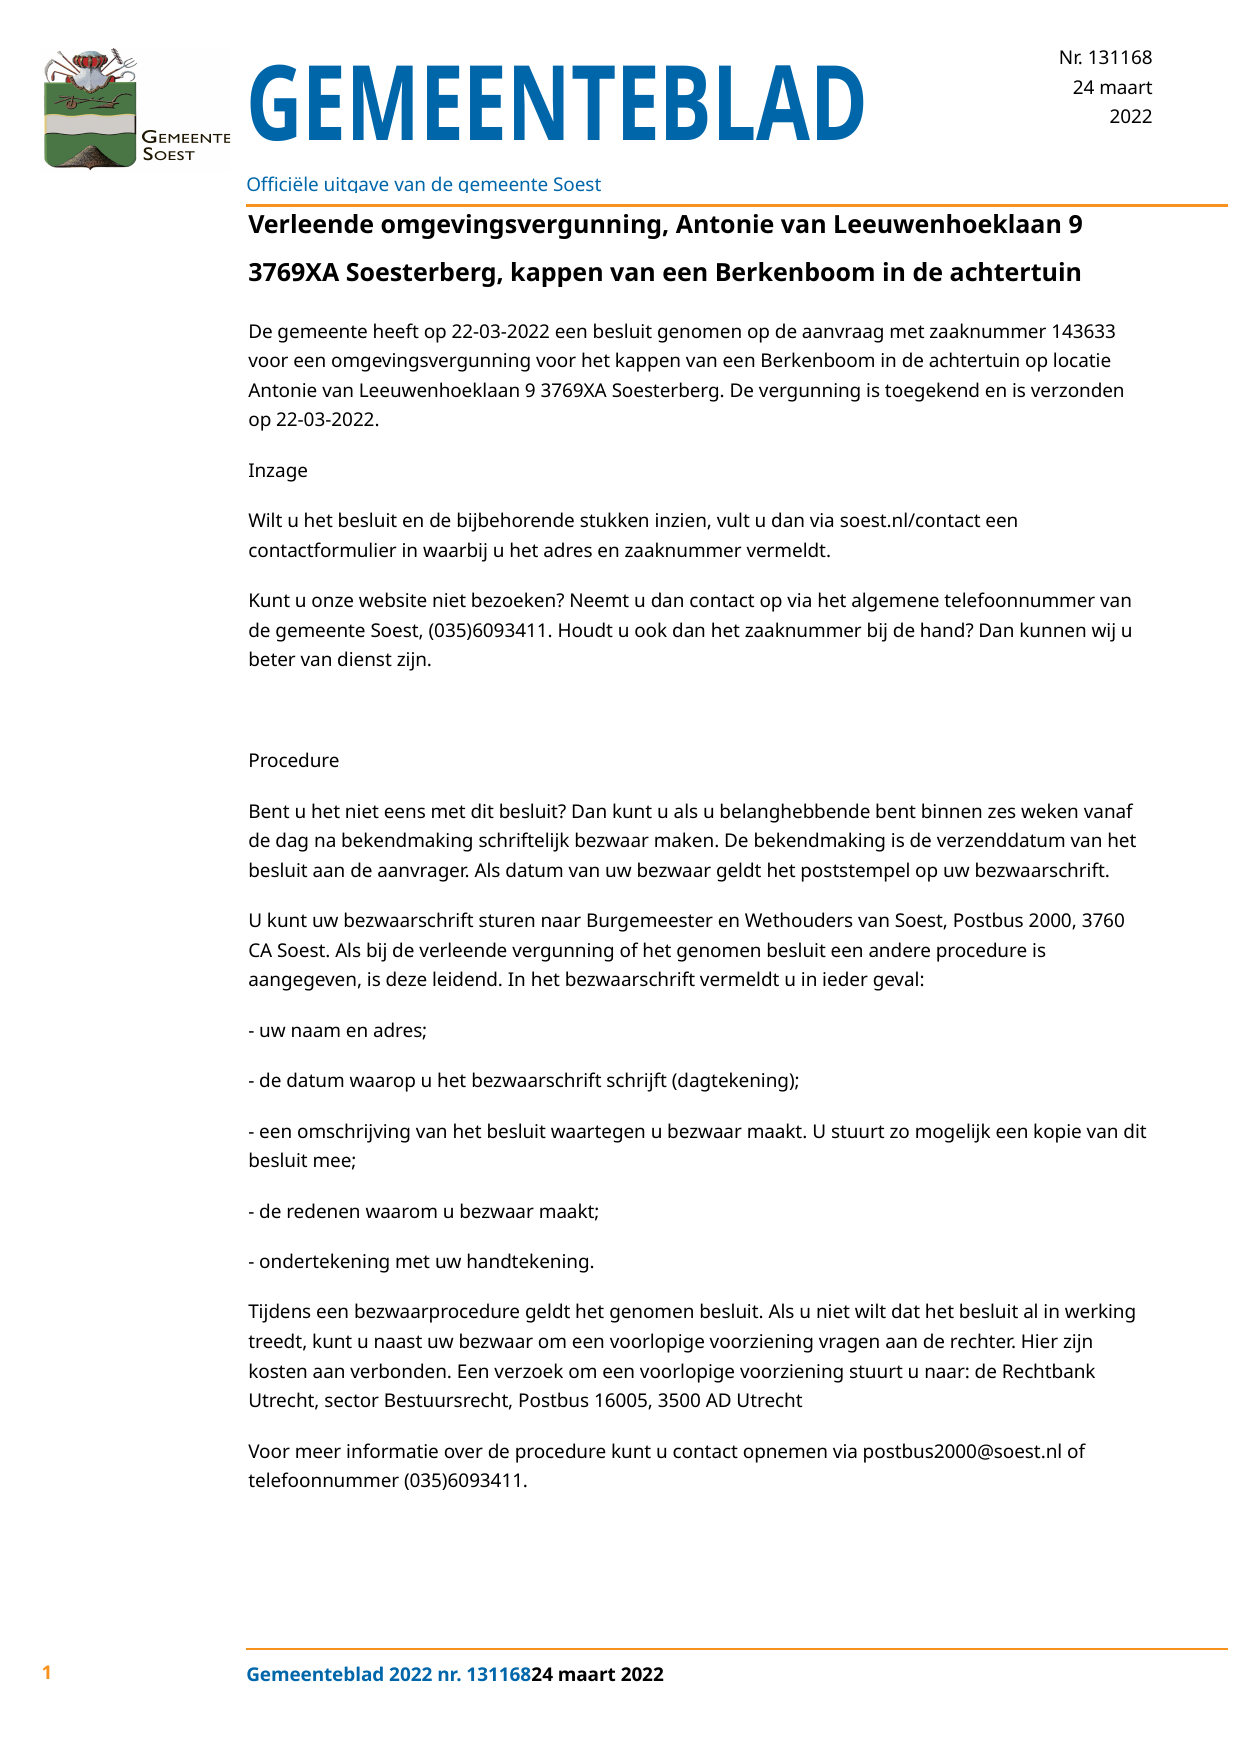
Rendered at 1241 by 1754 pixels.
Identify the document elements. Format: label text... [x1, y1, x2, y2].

text Verleende omgevingsvergunning, Antonie van Leeuwenhoeklaan 9 3769XA Soesterberg, kappen van een Berkenboom in de achtertuin [248, 207, 1152, 288]
text Bent u het niet eens met dit besluit? Dan kunt u als u belanghebbende bent binnen zes weken vanaf de dag na bekendmaking schriftelijk bezwaar maken. De bekendmaking is de verzenddatum van het besluit aan de aanvrager. Als datum van uw bezwaar geldt het poststempel op uw bezwaarschrift. [248, 798, 1152, 883]
text Tijdens een bezwaarprocedure geldt het genomen besluit. Als u niet wilt dat het besluit al in werking treedt, kunt u naast uw bezwaar om een voorlopige voorziening vragen aan de rechter. Hier zijn kosten aan verbonden. Een verzoek om een voorlopige voorziening stuurt u naar: de Rechtbank Utrecht, sector Bestuursrecht, Postbus 16005, 3500 AD Utrecht [248, 1299, 1152, 1413]
picture [41, 47, 231, 172]
text - de redenen waarom u bezwaar maakt; [248, 1198, 1152, 1224]
text - uw naam en adres; [248, 1017, 1152, 1043]
text Voor meer informatie over de procedure kunt u contact opnemen via postbus2000@soest.nl of telefoonnummer (035)6093411. [248, 1438, 1152, 1493]
text De gemeente heeft op 22-03-2022 een besluit genomen op de aanvraag met zaaknummer 143633 voor een omgevingsvergunning voor het kappen van een Berkenboom in de achtertuin op locatie Antonie van Leeuwenhoeklaan 9 3769XA Soesterberg. De vergunning is toegekend en is verzonden op 22-03-2022. [248, 318, 1152, 432]
text U kunt uw bezwaarschrift sturen naar Burgemeester en Wethouders van Soest, Postbus 2000, 3760 CA Soest. Als bij de verleende vergunning of het genomen besluit een andere procedure is aangegeven, is deze leidend. In het bezwaarschrift vermeldt u in ieder geval: [248, 907, 1152, 992]
text Kunt u onze website niet bezoeken? Neemt u dan contact op via het algemene telefoonnummer van de gemeente Soest, (035)6093411. Houdt u ook dan het zaaknummer bij de hand? Dan kunnen wij u beter van dienst zijn. [248, 587, 1152, 672]
text - de datum waarop u het bezwaarschrift schrijft (dagtekening); [248, 1067, 1152, 1093]
text - een omschrijving van het besluit waartegen u bezwaar maakt. U stuurt zo mogelijk een kopie van dit besluit mee; [248, 1118, 1152, 1173]
text Procedure [248, 747, 1152, 773]
text Inzage [248, 457, 1152, 483]
text Wilt u het besluit en de bijbehorende stukken inzien, vult u dan via soest.nl/contact een contactformulier in waarbij u het adres en zaaknummer vermeldt. [248, 507, 1152, 563]
text - ondertekening met uw handtekening. [248, 1248, 1152, 1274]
